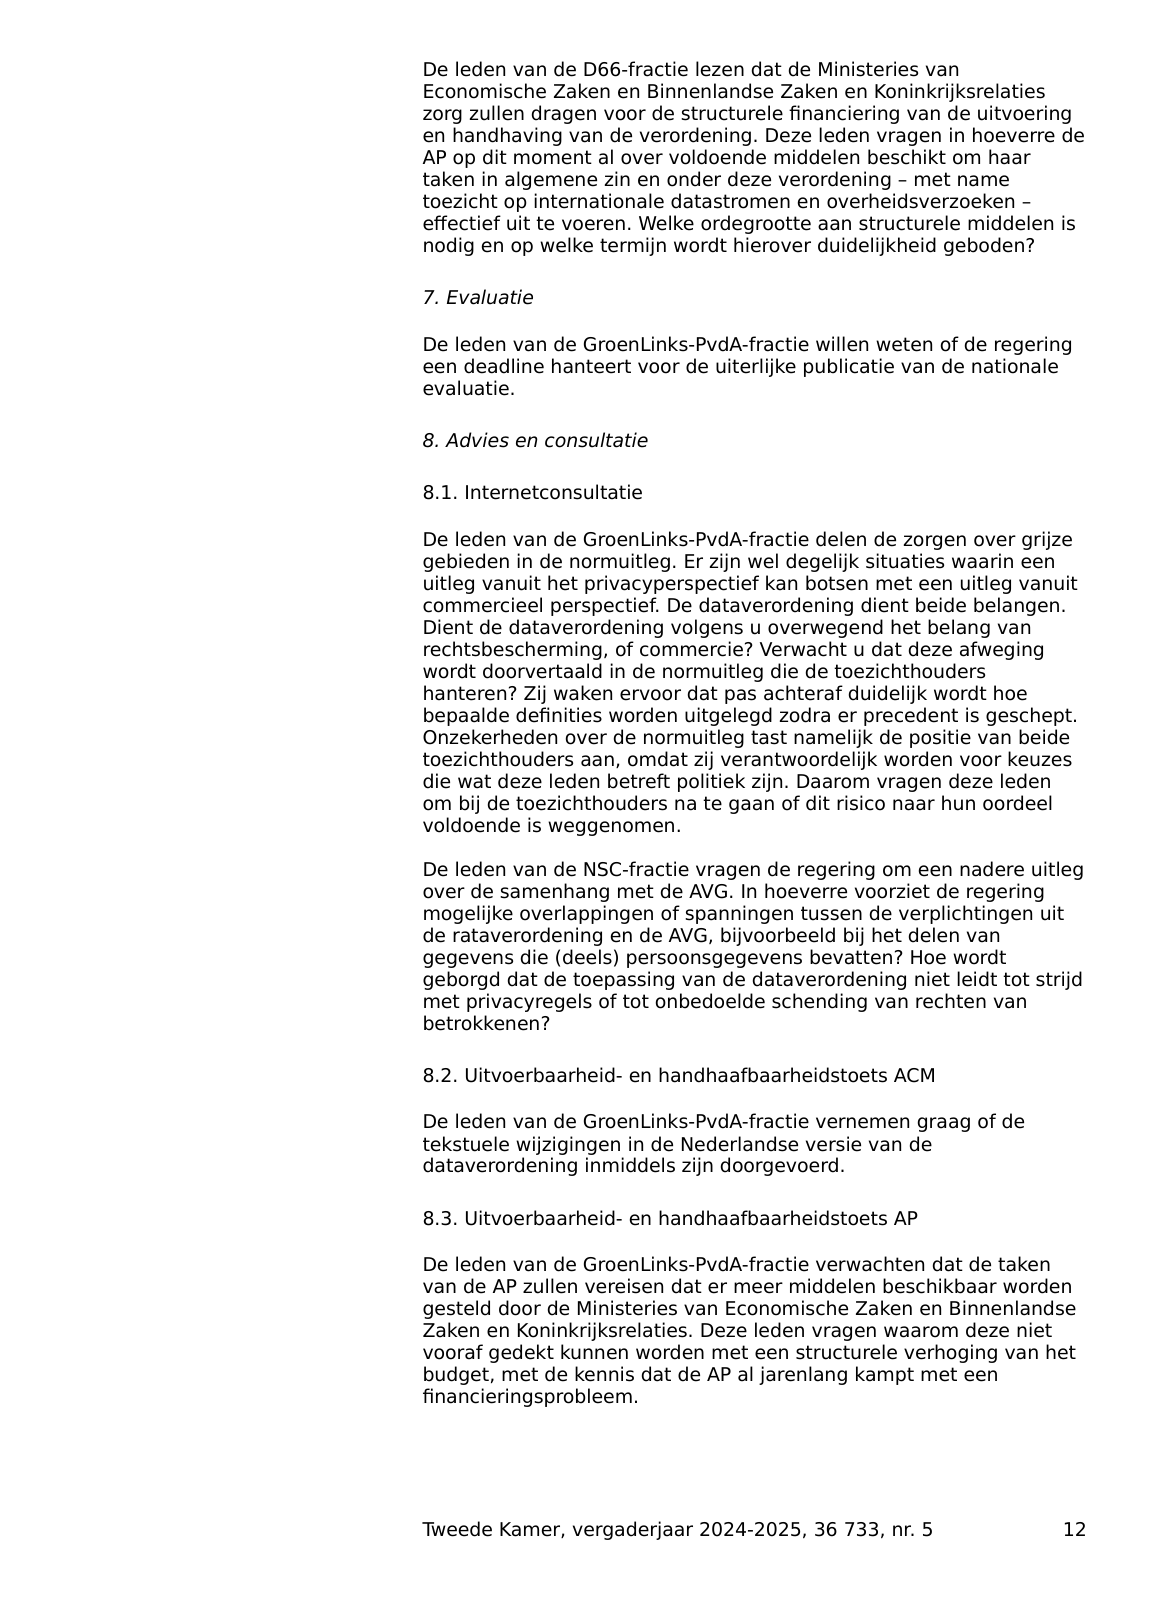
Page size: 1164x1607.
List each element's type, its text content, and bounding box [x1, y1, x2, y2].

text De leden van de GroenLinks-PvdA-fractie delen de zorgen over grijze gebieden in de normuitleg. Er zijn wel degelijk situaties waarin een uitleg vanuit het privacyperspectief kan botsen met een uitleg vanuit commercieel perspectief. De dataverordening dient beide belangen. Dient de dataverordening volgens u overwegend het belang van rechtsbescherming, of commercie? Verwacht u dat deze afweging wordt doorvertaald in de normuitleg die de toezichthouders hanteren? Zij waken ervoor dat pas achteraf duidelijk wordt hoe bepaalde definities worden uitgelegd zodra er precedent is geschept. Onzekerheden over de normuitleg tast namelijk de positie van beide toezichthouders aan, omdat zij verantwoordelijk worden voor keuzes die wat deze leden betreft politiek zijn. Daarom vragen deze leden om bij de toezichthouders na te gaan of dit risico naar hun oordeel voldoende is weggenomen. [422, 529, 1087, 836]
text De leden van de GroenLinks-PvdA-fractie verwachten dat de taken van de AP zullen vereisen dat er meer middelen beschikbaar worden gesteld door de Ministeries van Economische Zaken en Binnenlandse Zaken en Koninkrijksrelaties. Deze leden vragen waarom deze niet vooraf gedekt kunnen worden met een structurele verhoging van het budget, met de kennis dat de AP al jarenlang kampt met een financieringsprobleem. [422, 1254, 1087, 1408]
subtitle 8.3. Uitvoerbaarheid- en handhaafbaarheidstoets AP [422, 1207, 1087, 1229]
text De leden van de GroenLinks-PvdA-fractie willen weten of de regering een deadline hanteert voor de uiterlijke publicatie van de nationale evaluatie. [422, 334, 1087, 400]
text De leden van de NSC-fractie vragen de regering om een nadere uitleg over de samenhang met de AVG. In hoeverre voorziet de regering mogelijke overlappingen of spanningen tussen de verplichtingen uit de rataverordening en de AVG, bijvoorbeeld bij het delen van gegevens die (deels) persoonsgegevens bevatten? Hoe wordt geborgd dat de toepassing van de dataverordening niet leidt tot strijd met privacyregels of tot onbedoelde schending van rechten van betrokkenen? [422, 859, 1087, 1034]
subtitle 8.2. Uitvoerbaarheid- en handhaafbaarheidstoets ACM [422, 1064, 1087, 1086]
subtitle 7. Evaluatie [422, 287, 1087, 309]
subtitle 8.1. Internetconsultatie [422, 482, 1087, 504]
text De leden van de GroenLinks-PvdA-fractie vernemen graag of de tekstuele wijzigingen in de Nederlandse versie van de dataverordening inmiddels zijn doorgevoerd. [422, 1111, 1087, 1177]
text De leden van de D66-fractie lezen dat de Ministeries van Economische Zaken en Binnenlandse Zaken en Koninkrijksrelaties zorg zullen dragen voor de structurele financiering van de uitvoering en handhaving van de verordening. Deze leden vragen in hoeverre de AP op dit moment al over voldoende middelen beschikt om haar taken in algemene zin en onder deze verordening – met name toezicht op internationale datastromen en overheidsverzoeken – effectief uit te voeren. Welke ordegrootte aan structurele middelen is nodig en op welke termijn wordt hierover duidelijkheid geboden? [422, 59, 1087, 257]
subtitle 8. Advies en consultatie [422, 430, 1087, 452]
